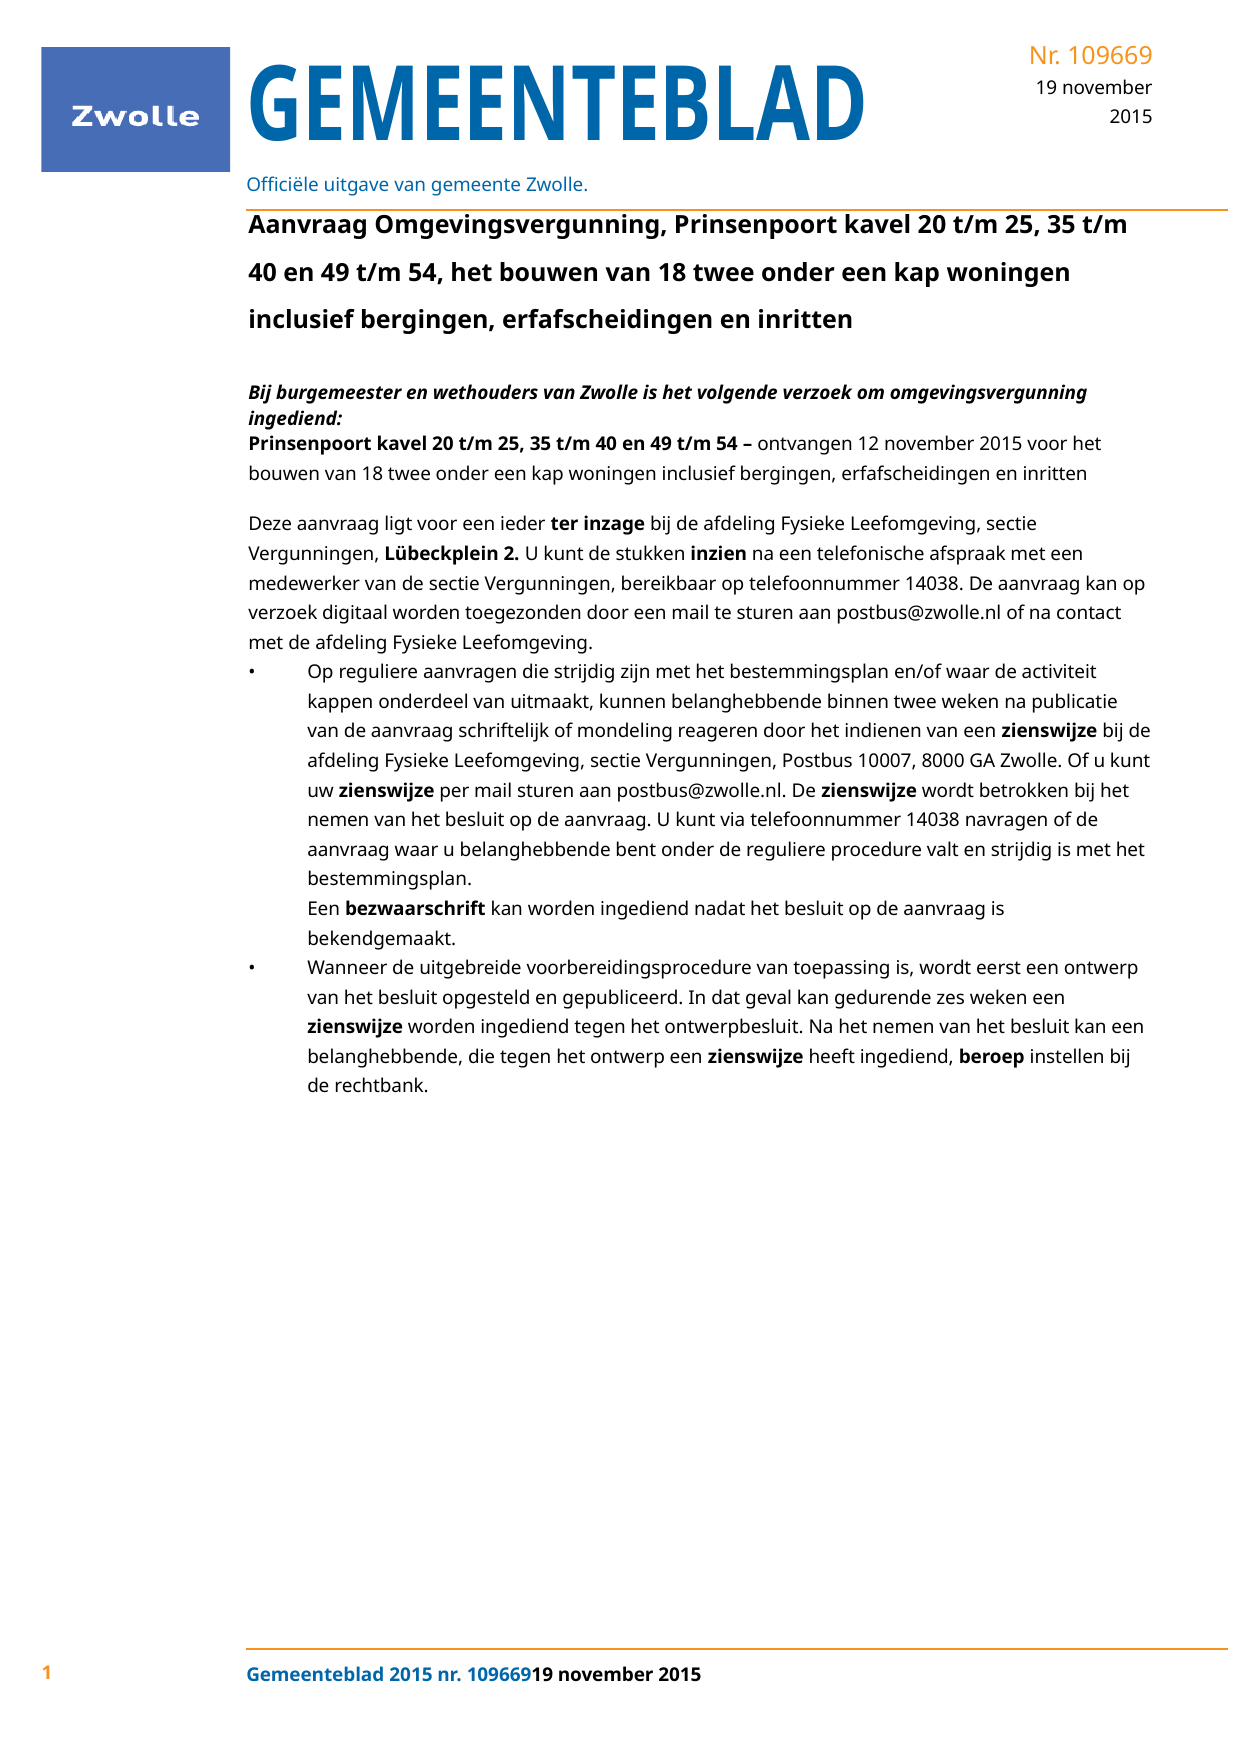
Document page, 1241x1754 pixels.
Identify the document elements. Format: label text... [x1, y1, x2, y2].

list Op reguliere aanvragen die strijdig zijn met het bestemmingsplan en/of waar de activiteit kappen onderdeel van uitmaakt, kunnen belanghebbende binnen twee weken na publicatie van de aanvraag schriftelijk of mondeling reageren door het indienen van een zienswijze bij de afdeling Fysieke Leefomgeving, sectie Vergunningen, Postbus 10007, 8000 GA Zwolle. Of u kunt uw zienswijze per mail sturen aan postbus@zwolle.nl. De zienswijze wordt betrokken bij het nemen van het besluit op de aanvraag. U kunt via telefoonnummer 14038 navragen of de aanvraag waar u belanghebbende bent onder de reguliere procedure valt en strijdig is met het bestemmingsplan. [248, 658, 1152, 891]
list Een bezwaarschrift kan worden ingediend nadat het besluit op de aanvraag is bekendgemaakt. [248, 895, 1152, 950]
text Prinsenpoort kavel 20 t/m 25, 35 t/m 40 en 49 t/m 54 – ontvangen 12 november 2015 voor het bouwen van 18 twee onder een kap woningen inclusief bergingen, erfafscheidingen en inritten [248, 431, 1152, 486]
text Aanvraag Omgevingsvergunning, Prinsenpoort kavel 20 t/m 25, 35 t/m 40 en 49 t/m 54, het bouwen van 18 twee onder een kap woningen inclusief bergingen, erfafscheidingen en inritten [248, 211, 1152, 336]
text Deze aanvraag ligt voor een ieder ter inzage bij de afdeling Fysieke Leefomgeving, sectie Vergunningen, Lübeckplein 2. U kunt de stukken inzien na een telefonische afspraak met een medewerker van de sectie Vergunningen, bereikbaar op telefoonnummer 14038. De aanvraag kan op verzoek digitaal worden toegezonden door een mail te sturen aan postbus@zwolle.nl of na contact met de afdeling Fysieke Leefomgeving. [248, 511, 1152, 654]
list Wanneer de uitgebreide voorbereidingsprocedure van toepassing is, wordt eerst een ontwerp van het besluit opgesteld en gepubliceerd. In dat geval kan gedurende zes weken een zienswijze worden ingediend tegen het ontwerpbesluit. Na het nemen van het besluit kan een belanghebbende, die tegen het ontwerp een zienswijze heeft ingediend, beroep instellen bij de rechtbank. [248, 954, 1152, 1098]
picture [41, 47, 231, 172]
text Bij burgemeester en wethouders van Zwolle is het volgende verzoek om omgevingsvergunning ingediend: [248, 379, 1152, 431]
